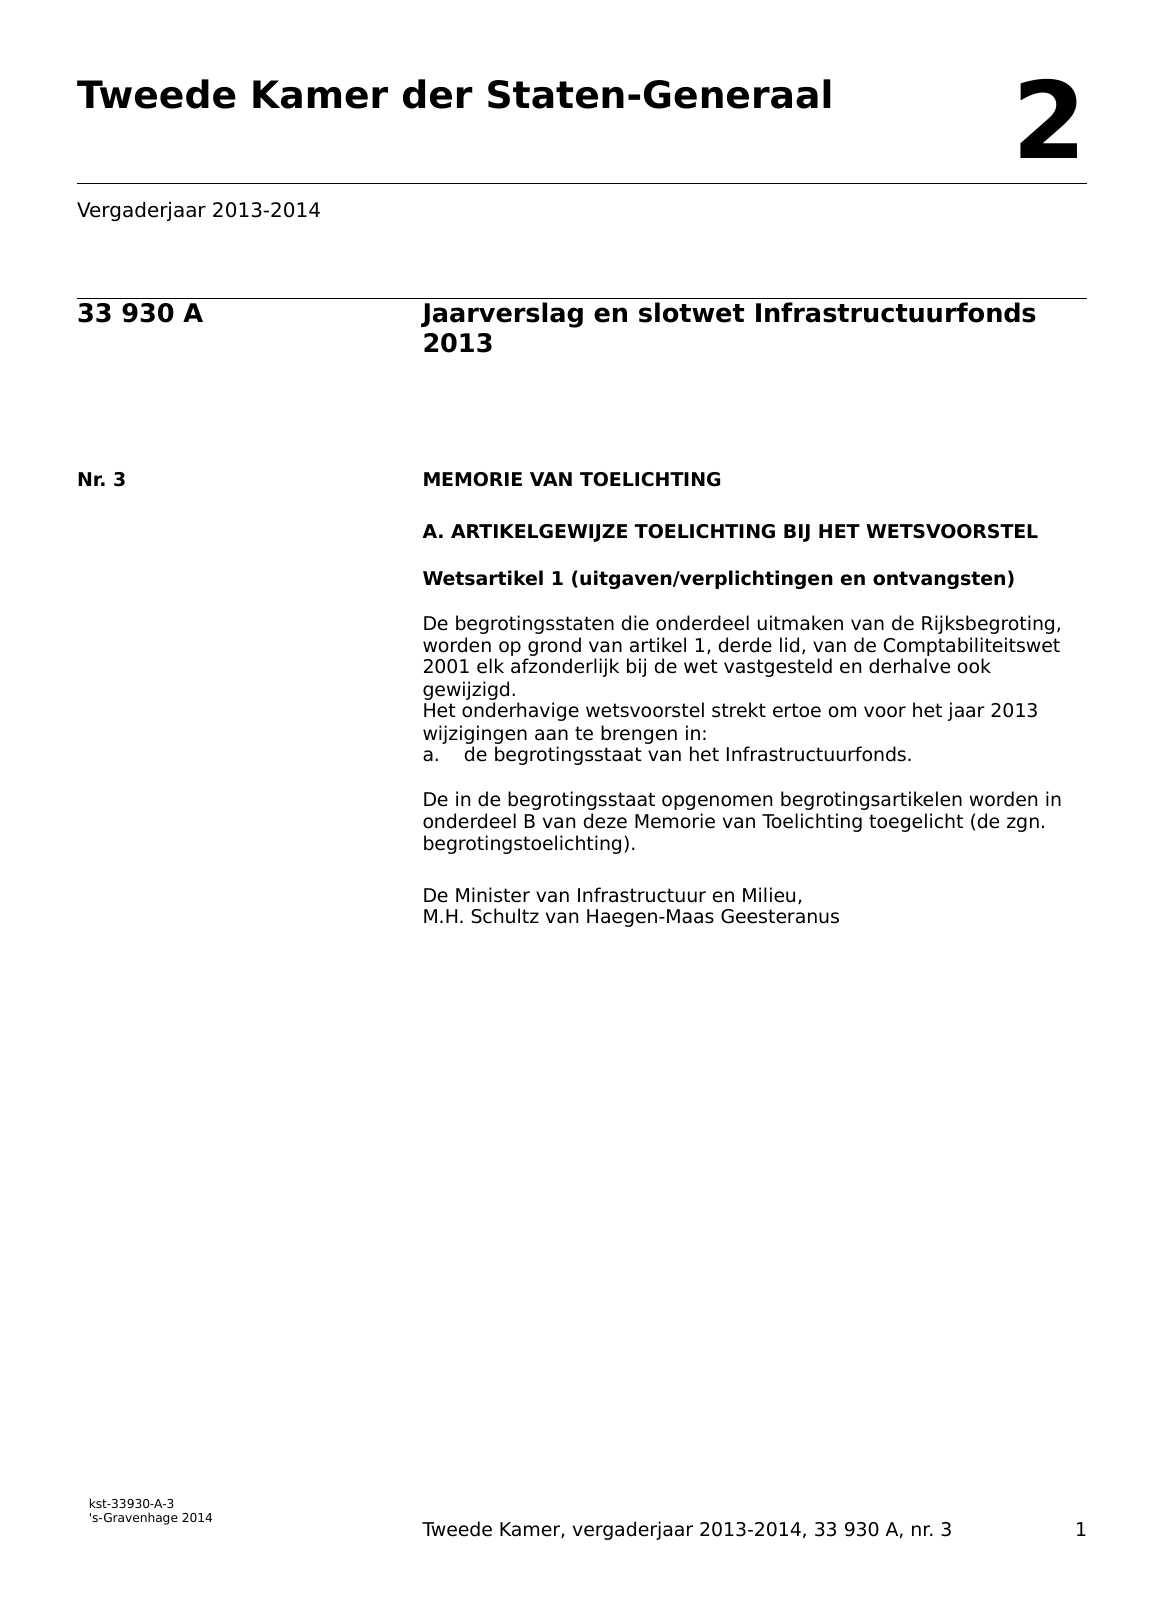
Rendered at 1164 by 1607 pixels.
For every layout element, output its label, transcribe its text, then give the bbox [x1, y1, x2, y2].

text De in de begrotingsstaat opgenomen begrotingsartikelen worden in onderdeel B van deze Memorie van Toelichting toegelicht (de zgn. begrotingstoelichting). [422, 788, 1087, 854]
text De Minister van Infrastructuur en Milieu, M.H. Schultz van Haegen-Maas Geesteranus [422, 884, 1087, 928]
subtitle 33 930 A Jaarverslag en slotwet Infrastructuurfonds 2013 [77, 299, 1087, 358]
text a. de begrotingsstaat van het Infrastructuurfonds. [422, 744, 1087, 766]
subtitle Wetsartikel 1 (uitgaven/verplichtingen en ontvangsten) [422, 568, 1087, 590]
subtitle A. ARTIKELGEWIJZE TOELICHTING BIJ HET WETSVOORSTEL [422, 521, 1087, 543]
subtitle Nr. 3 MEMORIE VAN TOELICHTING [77, 469, 1087, 491]
table_header 2 [886, 59, 1087, 183]
text Het onderhavige wetsvoorstel strekt ertoe om voor het jaar 2013 wijzigingen aan te brengen in: [422, 700, 1087, 744]
text De begrotingsstaten die onderdeel uitmaken van de Rijksbegroting, worden op grond van artikel 1, derde lid, van de Comptabiliteitswet 2001 elk afzonderlijk bij de wet vastgesteld en derhalve ook gewijzigd. [422, 612, 1087, 700]
text kst-33930-A-3 [88, 1497, 323, 1511]
table_cell Vergaderjaar 2013-2014 [77, 184, 1087, 298]
text 's-Gravenhage 2014 [88, 1511, 323, 1525]
table_header Tweede Kamer der Staten-Generaal [77, 59, 886, 183]
